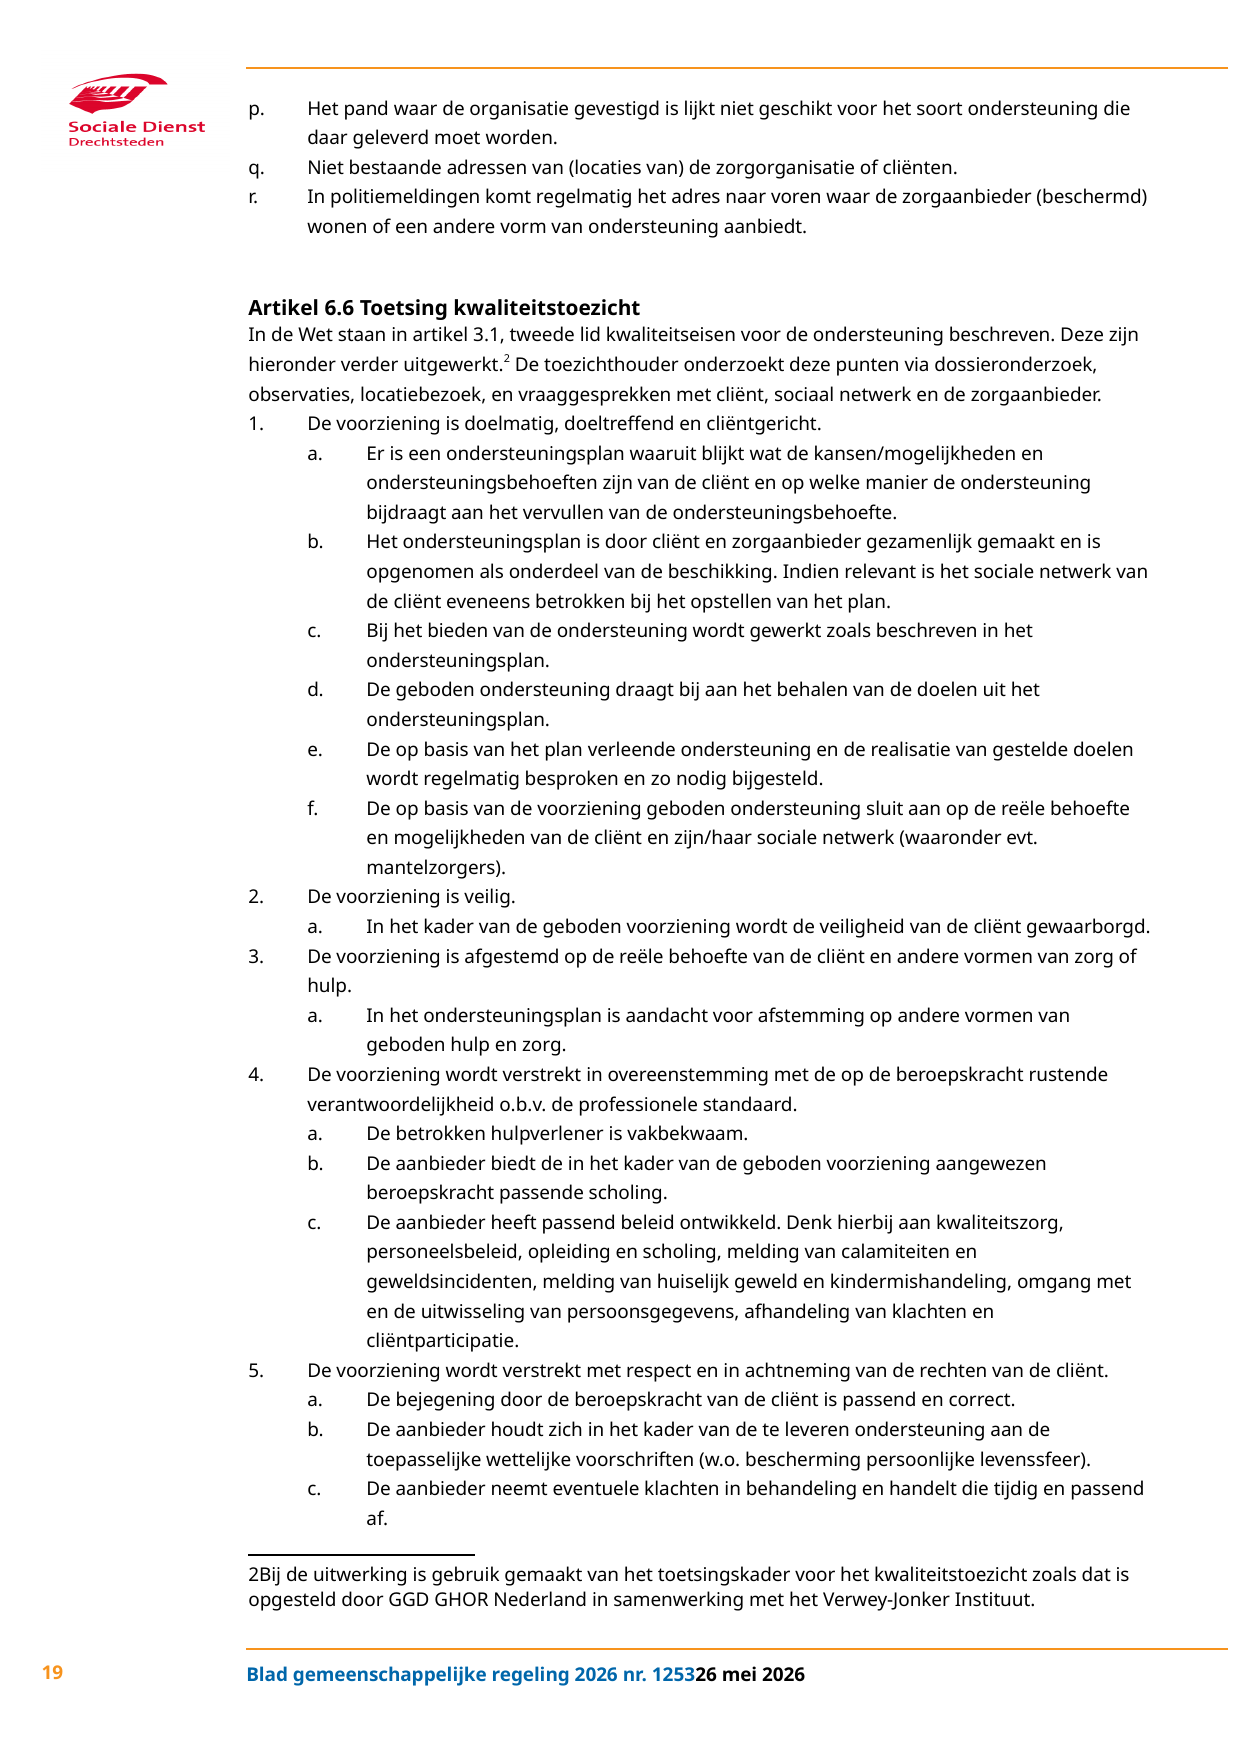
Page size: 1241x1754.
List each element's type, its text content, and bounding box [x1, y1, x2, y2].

text In de Wet staan in artikel 3.1, tweede lid kwaliteitseisen voor de ondersteuning beschreven. Deze zijn hieronder verder uitgewerkt. De toezichthouder onderzoekt deze punten via dossieronderzoek, observaties, locatiebezoek, en vraaggesprekken met cliënt, sociaal netwerk en de zorgaanbieder. [248, 322, 1152, 406]
text Bij de uitwerking is gebruik gemaakt van het toetsingskader voor het kwaliteitstoezicht zoals dat is opgesteld door GGD GHOR Nederland in samenwerking met het Verwey-Jonker Instituut. [248, 1561, 1152, 1612]
list De betrokken hulpverlener is vakbekwaam. [307, 1120, 1152, 1146]
list De op basis van de voorziening geboden ondersteuning sluit aan op de reële behoefte en mogelijkheden van de cliënt en zijn/haar sociale netwerk (waaronder evt. mantelzorgers). [307, 795, 1152, 880]
list De aanbieder heeft passend beleid ontwikkeld. Denk hierbij aan kwaliteitszorg, personeelsbeleid, opleiding en scholing, melding van calamiteiten en geweldsincidenten, melding van huiselijk geweld en kindermishandeling, omgang met en de uitwisseling van persoonsgegevens, afhandeling van klachten en cliëntparticipatie. [307, 1209, 1152, 1353]
picture [41, 47, 231, 172]
list De aanbieder neemt eventuele klachten in behandeling en handelt die tijdig en passend af. [307, 1475, 1152, 1531]
text Artikel 6.6 Toetsing kwaliteitstoezicht [248, 293, 1152, 322]
list De aanbieder biedt de in het kader van de geboden voorziening aangewezen beroepskracht passende scholing. [307, 1150, 1152, 1205]
list De aanbieder houdt zich in het kader van de te leveren ondersteuning aan de toepasselijke wettelijke voorschriften (w.o. bescherming persoonlijke levenssfeer). [307, 1416, 1152, 1471]
list De op basis van het plan verleende ondersteuning en de realisatie van gestelde doelen wordt regelmatig besproken en zo nodig bijgesteld. [307, 736, 1152, 791]
list De voorziening is veilig. [248, 884, 1152, 909]
list Bij het bieden van de ondersteuning wordt gewerkt zoals beschreven in het ondersteuningsplan. [307, 617, 1152, 673]
list Het ondersteuningsplan is door cliënt en zorgaanbieder gezamenlijk gemaakt en is opgenomen als onderdeel van de beschikking. Indien relevant is het sociale netwerk van de cliënt eveneens betrokken bij het opstellen van het plan. [307, 529, 1152, 613]
list In het ondersteuningsplan is aandacht voor afstemming op andere vormen van geboden hulp en zorg. [307, 1002, 1152, 1057]
list De voorziening is doelmatig, doeltreffend en cliëntgericht. [248, 410, 1152, 436]
list Niet bestaande adressen van (locaties van) de zorgorganisatie of cliënten. [248, 154, 1152, 180]
list Er is een ondersteuningsplan waaruit blijkt wat de kansen/mogelijkheden en ondersteuningsbehoeften zijn van de cliënt en op welke manier de ondersteuning bijdraagt aan het vervullen van de ondersteuningsbehoefte. [307, 440, 1152, 525]
list In politiemeldingen komt regelmatig het adres naar voren waar de zorgaanbieder (beschermd) wonen of een andere vorm van ondersteuning aanbiedt. [248, 183, 1152, 239]
list De voorziening wordt verstrekt in overeenstemming met de op de beroepskracht rustende verantwoordelijkheid o.b.v. de professionele standaard. [248, 1061, 1152, 1116]
list De voorziening is afgestemd op de reële behoefte van de cliënt en andere vormen van zorg of hulp. [248, 943, 1152, 998]
list In het kader van de geboden voorziening wordt de veiligheid van de cliënt gewaarborgd. [307, 913, 1152, 939]
list Het pand waar de organisatie gevestigd is lijkt niet geschikt voor het soort ondersteuning die daar geleverd moet worden. [248, 95, 1152, 150]
list De voorziening wordt verstrekt met respect en in achtneming van de rechten van de cliënt. [248, 1357, 1152, 1383]
list De geboden ondersteuning draagt bij aan het behalen van de doelen uit het ondersteuningsplan. [307, 677, 1152, 732]
list De bejegening door de beroepskracht van de cliënt is passend en correct. [307, 1387, 1152, 1412]
